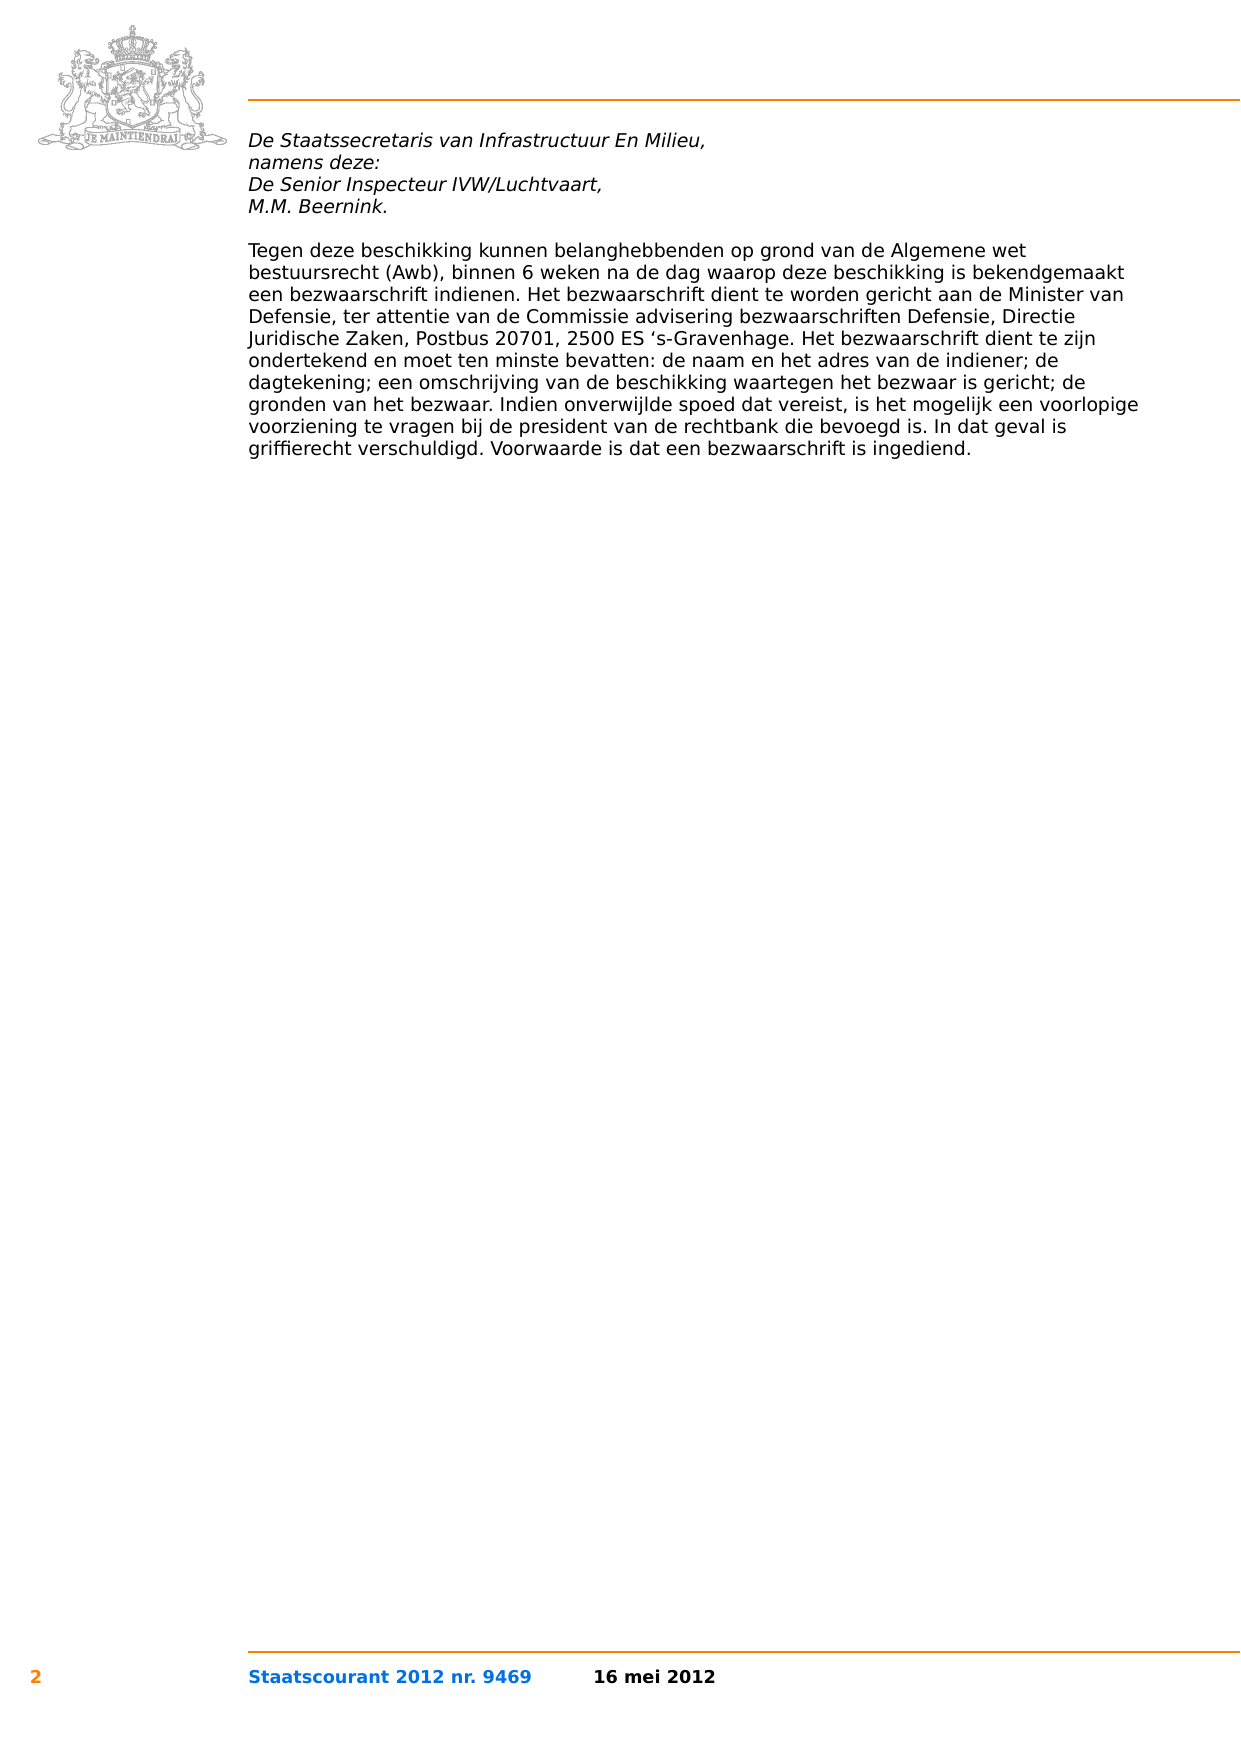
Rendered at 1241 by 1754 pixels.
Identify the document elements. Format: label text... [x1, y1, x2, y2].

text De Staatssecretaris van Infrastructuur En Milieu, namens deze: De Senior Inspecteur IVW/Luchtvaart, M.M. Beernink. [248, 130, 1163, 218]
picture [38, 25, 227, 150]
text Tegen deze beschikking kunnen belanghebbenden op grond van de Algemene wet bestuursrecht (Awb), binnen 6 weken na de dag waarop deze beschikking is bekendgemaakt een bezwaarschrift indienen. Het bezwaarschrift dient te worden gericht aan de Minister van Defensie, ter attentie van de Commissie advisering bezwaarschriften Defensie, Directie Juridische Zaken, Postbus 20701, 2500 ES ‘s-Gravenhage. Het bezwaarschrift dient te zijn ondertekend en moet ten minste bevatten: de naam en het adres van de indiener; de dagtekening; een omschrijving van de beschikking waartegen het bezwaar is gericht; de gronden van het bezwaar. Indien onverwijlde spoed dat vereist, is het mogelijk een voorlopige voorziening te vragen bij de president van de rechtbank die bevoegd is. In dat geval is griffierecht verschuldigd. Voorwaarde is dat een bezwaarschrift is ingediend. [248, 240, 1163, 459]
